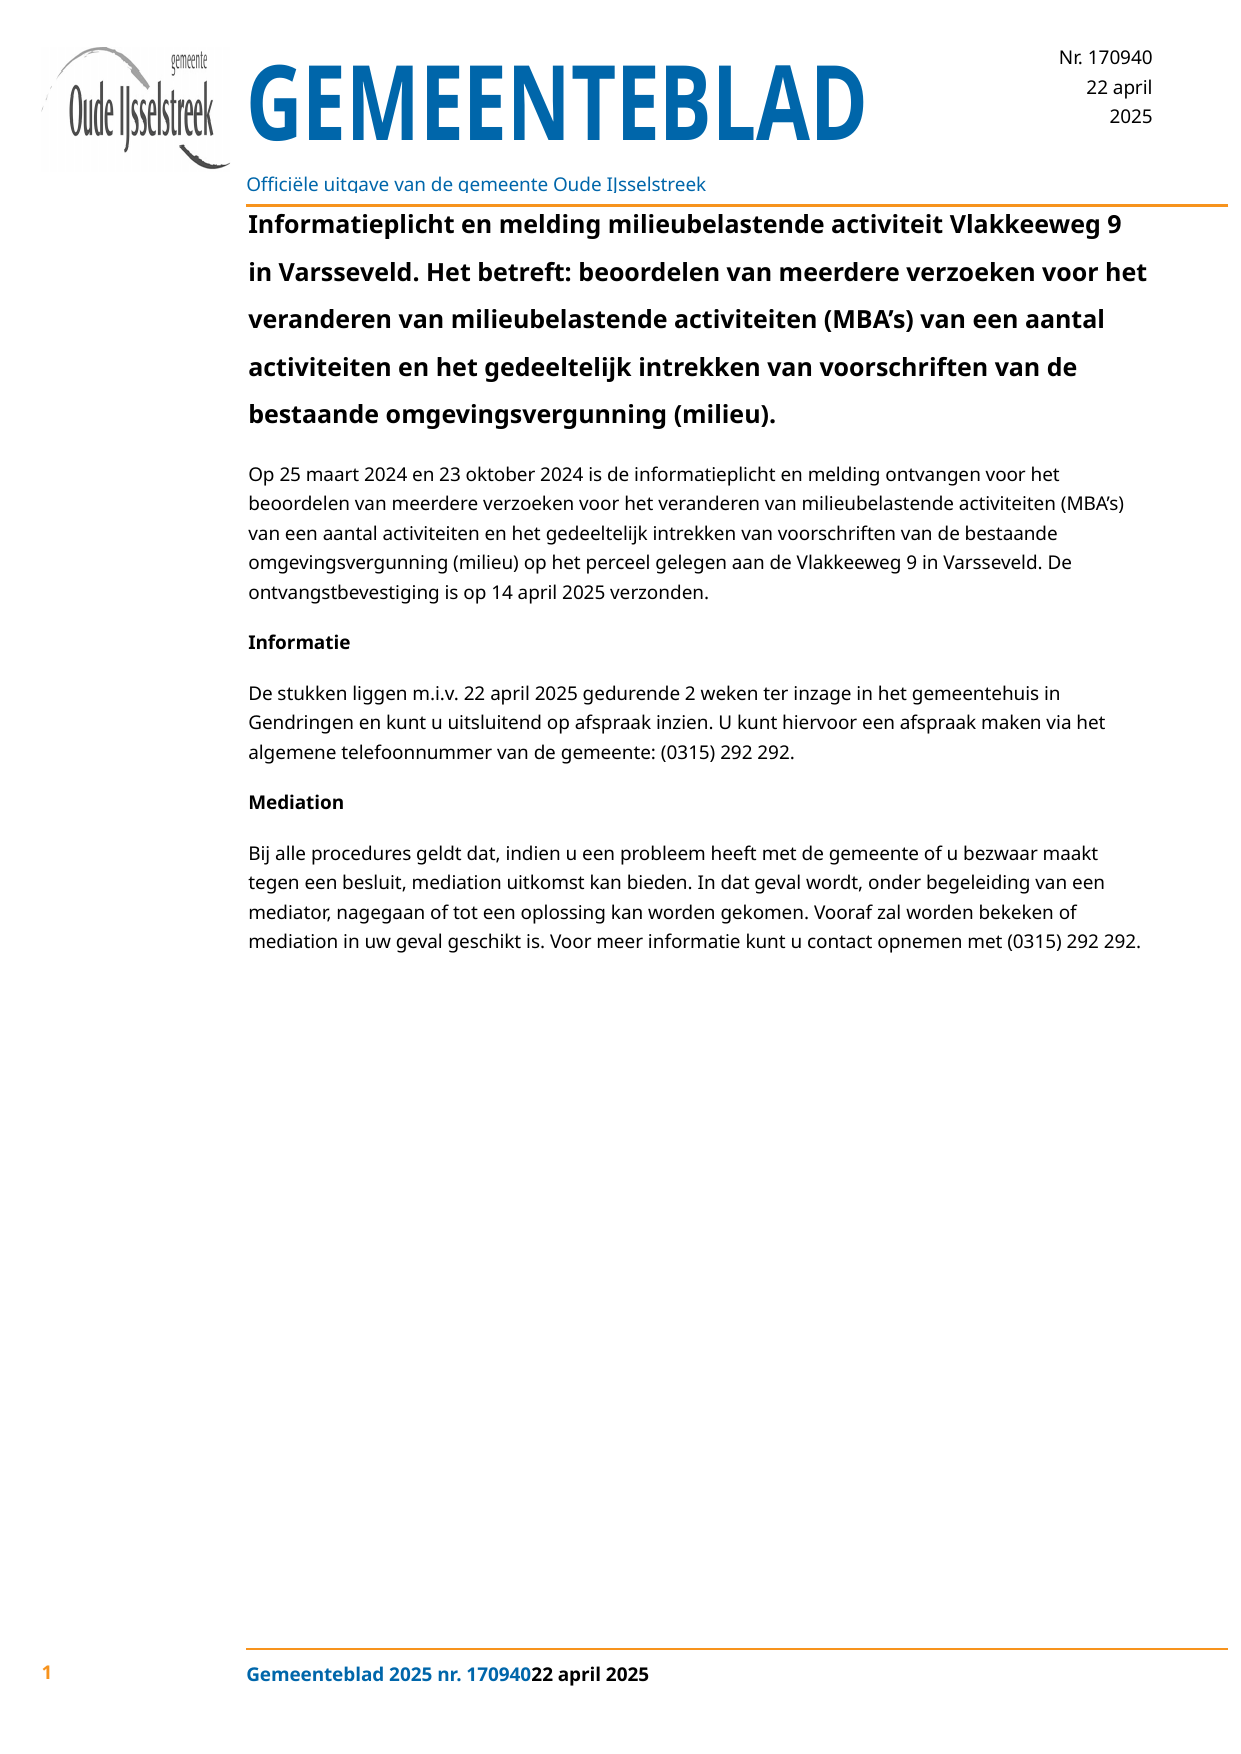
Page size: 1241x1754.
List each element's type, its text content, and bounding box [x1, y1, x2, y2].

picture [41, 47, 231, 172]
text Op 25 maart 2024 en 23 oktober 2024 is de informatieplicht en melding ontvangen voor het beoordelen van meerdere verzoeken voor het veranderen van milieubelastende activiteiten (MBA’s) van een aantal activiteiten en het gedeeltelijk intrekken van voorschriften van de bestaande omgevingsvergunning (milieu) op het perceel gelegen aan de Vlakkeeweg 9 in Varsseveld. De ontvangstbevestiging is op 14 april 2025 verzonden. [248, 461, 1152, 605]
text De stukken liggen m.i.v. 22 april 2025 gedurende 2 weken ter inzage in het gemeentehuis in Gendringen en kunt u uitsluitend op afspraak inzien. U kunt hiervoor een afspraak maken via het algemene telefoonnummer van de gemeente: (0315) 292 292. [248, 680, 1152, 765]
text Informatieplicht en melding milieubelastende activiteit Vlakkeeweg 9 in Varsseveld. Het betreft: beoordelen van meerdere verzoeken voor het veranderen van milieubelastende activiteiten (MBA’s) van een aantal activiteiten en het gedeeltelijk intrekken van voorschriften van de bestaande omgevingsvergunning (milieu). [248, 207, 1152, 431]
text Bij alle procedures geldt dat, indien u een probleem heeft met de gemeente of u bezwaar maakt tegen een besluit, mediation uitkomst kan bieden. In dat geval wordt, onder begeleiding van een mediator, nagegaan of tot een oplossing kan worden gekomen. Vooraf zal worden bekeken of mediation in uw geval geschikt is. Voor meer informatie kunt u contact opnemen met (0315) 292 292. [248, 840, 1152, 954]
text Informatie [248, 629, 1152, 655]
text Mediation [248, 789, 1152, 815]
